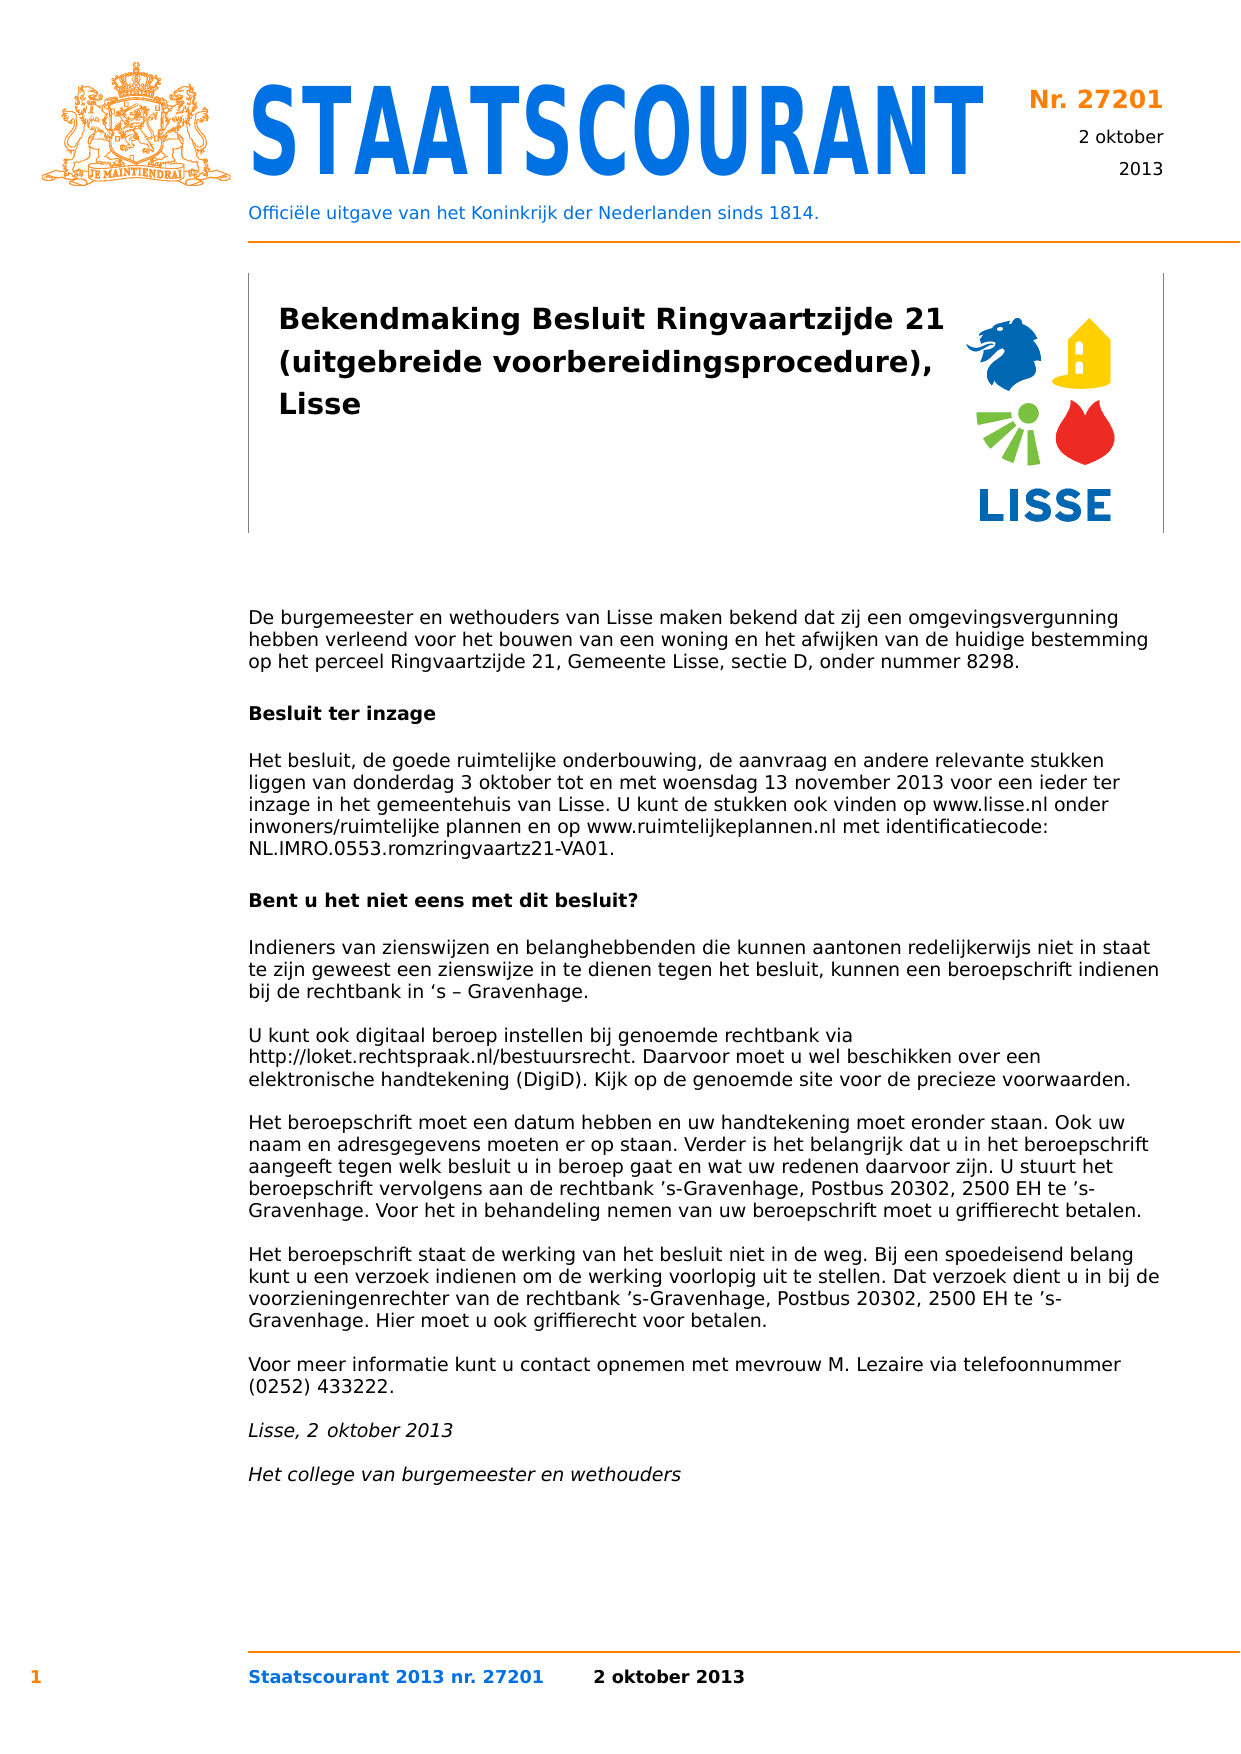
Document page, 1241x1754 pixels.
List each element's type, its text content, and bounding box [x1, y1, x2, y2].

text Voor meer informatie kunt u contact opnemen met mevrouw M. Lezaire via telefoonnummer (0252) 433222. [248, 1354, 1163, 1398]
table_header Nr. 27201 [998, 62, 1240, 121]
text Het beroepschrift staat de werking van het besluit niet in de weg. Bij een spoedeisend belang kunt u een verzoek indienen om de werking voorlopig uit te stellen. Dat verzoek dient u in bij de voorzieningenrechter van de rechtbank ’s-Gravenhage, Postbus 20302, 2500 EH te ’s-Gravenhage. Hier moet u ook griffierecht voor betalen. [248, 1244, 1163, 1332]
picture [41, 62, 231, 186]
text De burgemeester en wethouders van Lisse maken bekend dat zij een omgevingsvergunning hebben verleend voor het bouwen van een woning en het afwijken van de huidige bestemming op het perceel Ringvaartzijde 21, Gemeente Lisse, sectie D, onder nummer 8298. [248, 607, 1163, 673]
text Het besluit, de goede ruimtelijke onderbouwing, de aanvraag en andere relevante stukken liggen van donderdag 3 oktober tot en met woensdag 13 november 2013 voor een ieder ter inzage in het gemeentehuis van Lisse. U kunt de stukken ook vinden op www.lisse.nl onder inwoners/ruimtelijke plannen en op www.ruimtelijkeplannen.nl met identificatiecode: NL.IMRO.0553.romzringvaartz21-VA01. [248, 750, 1163, 860]
text Indieners van zienswijzen en belanghebbenden die kunnen aantonen redelijkerwijs niet in staat te zijn geweest een zienswijze in te dienen tegen het besluit, kunnen een beroepschrift indienen bij de rechtbank in ‘s – Gravenhage. [248, 937, 1163, 1003]
table_cell 2013 [998, 153, 1240, 203]
picture [956, 302, 1134, 533]
text Het beroepschrift moet een datum hebben en uw handtekening moet eronder staan. Ook uw naam en adresgegevens moeten er op staan. Verder is het belangrijk dat u in het beroepschrift aangeeft tegen welk besluit u in beroep gaat en wat uw redenen daarvoor zijn. U stuurt het beroepschrift vervolgens aan de rechtbank ’s-Gravenhage, Postbus 20302, 2500 EH te ’s-Gravenhage. Voor het in behandeling nemen van uw beroepschrift moet u griffierecht betalen. [248, 1112, 1163, 1222]
text Het college van burgemeester en wethouders [248, 1463, 1163, 1486]
subtitle Bent u het niet eens met dit besluit? [248, 890, 1163, 912]
table_header [25, 62, 248, 241]
text Lisse, 2 oktober 2013 [248, 1420, 1163, 1442]
table_header STAATSCOURANT [248, 62, 998, 203]
subtitle Bekendmaking Besluit Ringvaartzijde 21 (uitgebreide voorbereidingsprocedure), Lisse [249, 273, 1163, 533]
subtitle Besluit ter inzage [248, 703, 1163, 725]
table_cell 2 oktober [998, 121, 1240, 153]
table_cell Officiële uitgave van het Koninkrijk der Nederlanden sinds 1814. [248, 203, 1240, 241]
text U kunt ook digitaal beroep instellen bij genoemde rechtbank via http://loket.rechtspraak.nl/bestuursrecht. Daarvoor moet u wel beschikken over een elektronische handtekening (DigiD). Kijk op de genoemde site voor de precieze voorwaarden. [248, 1024, 1163, 1090]
